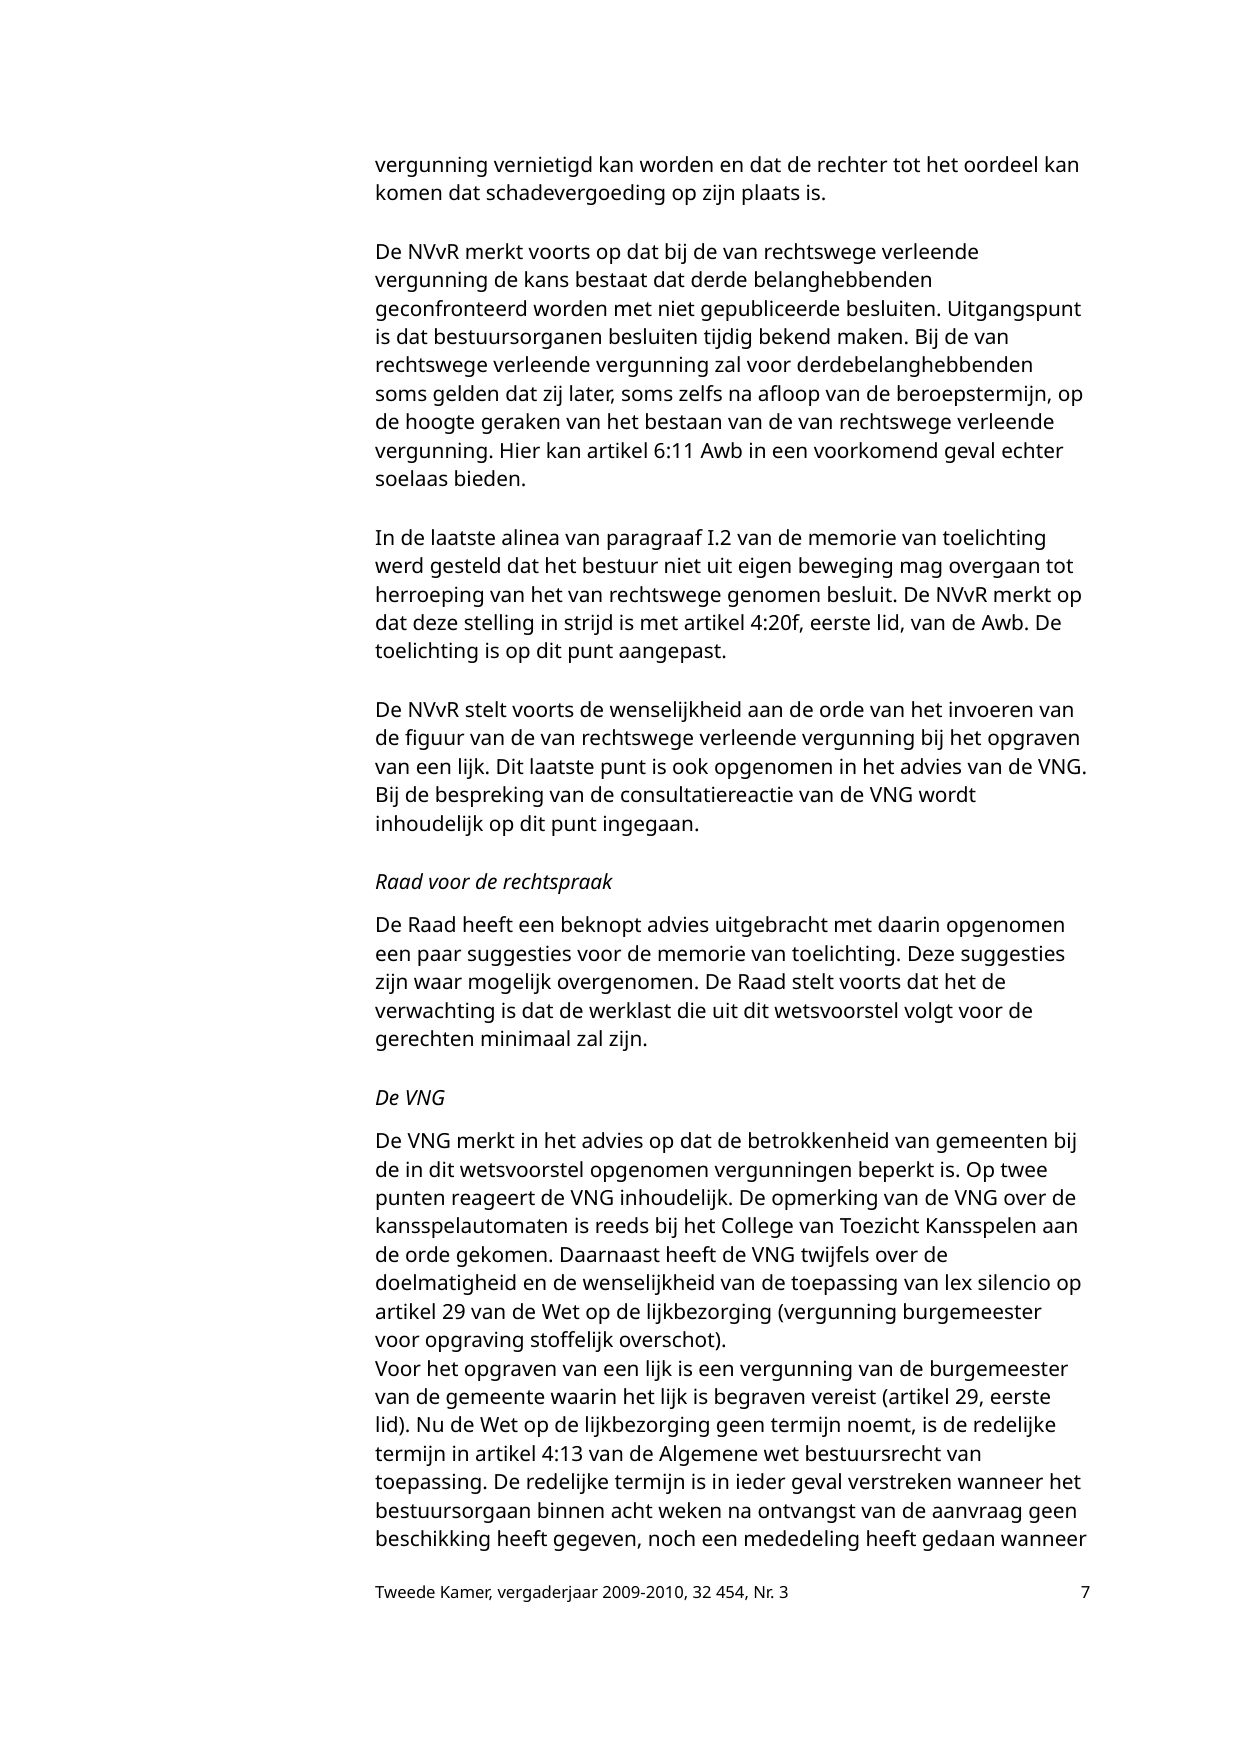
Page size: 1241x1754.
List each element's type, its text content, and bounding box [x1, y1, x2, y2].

text Raad voor de rechtspraak [375, 867, 1090, 896]
text De VNG [375, 1083, 1090, 1111]
text De NVvR merkt voorts op dat bij de van rechtswege verleende vergunning de kans bestaat dat derde belanghebbenden geconfronteerd worden met niet gepubliceerde besluiten. Uitgangspunt is dat bestuursorganen besluiten tijdig bekend maken. Bij de van rechtswege verleende vergunning zal voor derdebelanghebbenden soms gelden dat zij later, soms zelfs na afloop van de beroepstermijn, op de hoogte geraken van het bestaan van de van rechtswege verleende vergunning. Hier kan artikel 6:11 Awb in een voorkomend geval echter soelaas bieden. [375, 237, 1090, 493]
text De VNG merkt in het advies op dat de betrokkenheid van gemeenten bij de in dit wetsvoorstel opgenomen vergunningen beperkt is. Op twee punten reageert de VNG inhoudelijk. De opmerking van de VNG over de kansspelautomaten is reeds bij het College van Toezicht Kansspelen aan de orde gekomen. Daarnaast heeft de VNG twijfels over de doelmatigheid en de wenselijkheid van de toepassing van lex silencio op artikel 29 van de Wet op de lijkbezorging (vergunning burgemeester voor opgraving stoffelijk overschot). [375, 1126, 1090, 1354]
text De NVvR stelt voorts de wenselijkheid aan de orde van het invoeren van de figuur van de van rechtswege verleende vergunning bij het opgraven van een lijk. Dit laatste punt is ook opgenomen in het advies van de VNG. Bij de bespreking van de consultatiereactie van de VNG wordt inhoudelijk op dit punt ingegaan. [375, 695, 1090, 837]
text In de laatste alinea van paragraaf I.2 van de memorie van toelichting werd gesteld dat het bestuur niet uit eigen beweging mag overgaan tot herroeping van het van rechtswege genomen besluit. De NVvR merkt op dat deze stelling in strijd is met artikel 4:20f, eerste lid, van de Awb. De toelichting is op dit punt aangepast. [375, 523, 1090, 665]
text De Raad heeft een beknopt advies uitgebracht met daarin opgenomen een paar suggesties voor de memorie van toelichting. Deze suggesties zijn waar mogelijk overgenomen. De Raad stelt voorts dat het de verwachting is dat de werklast die uit dit wetsvoorstel volgt voor de gerechten minimaal zal zijn. [375, 911, 1090, 1053]
text Voor het opgraven van een lijk is een vergunning van de burgemeester van de gemeente waarin het lijk is begraven vereist (artikel 29, eerste lid). Nu de Wet op de lijkbezorging geen termijn noemt, is de redelijke termijn in artikel 4:13 van de Algemene wet bestuursrecht van toepassing. De redelijke termijn is in ieder geval verstreken wanneer het bestuursorgaan binnen acht weken na ontvangst van de aanvraag geen beschikking heeft gegeven, noch een mededeling heeft gedaan wanneer [375, 1354, 1090, 1553]
text vergunning vernietigd kan worden en dat de rechter tot het oordeel kan komen dat schadevergoeding op zijn plaats is. [375, 150, 1090, 207]
